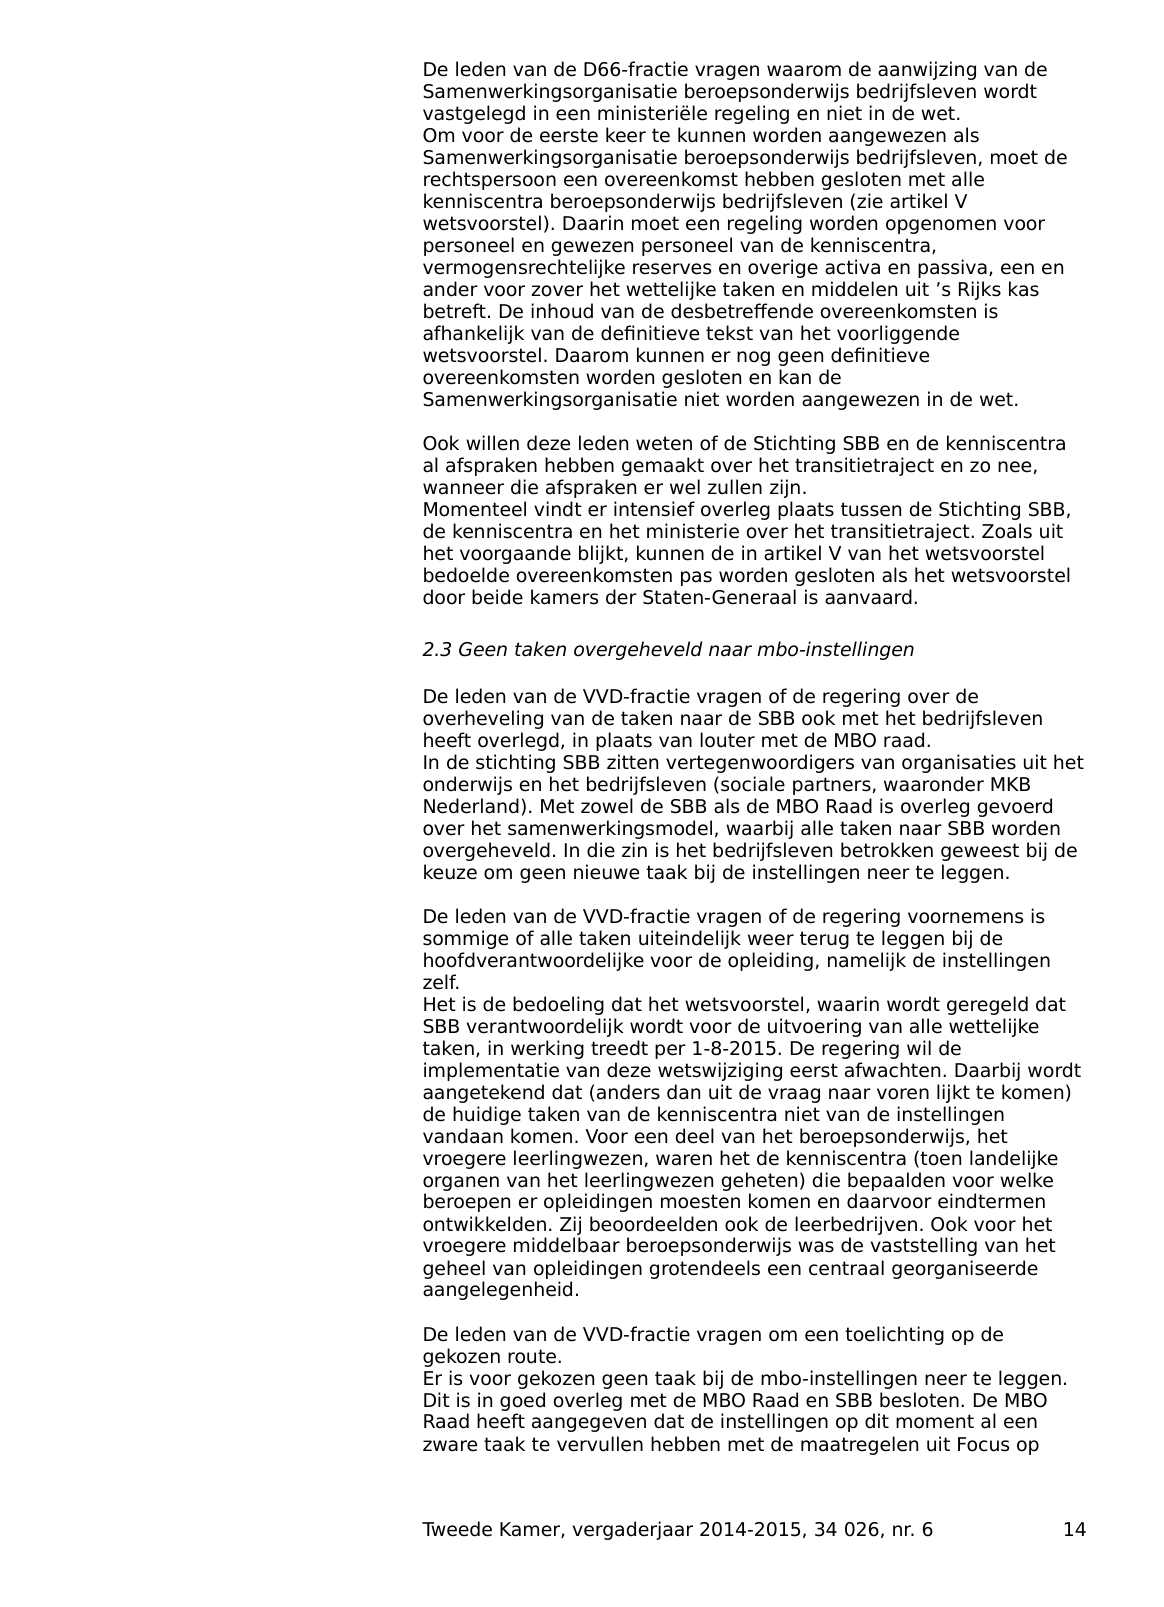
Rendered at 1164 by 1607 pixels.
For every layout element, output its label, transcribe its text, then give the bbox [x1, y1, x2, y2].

text De leden van de VVD-fractie vragen of de regering voornemens is sommige of alle taken uiteindelijk weer terug te leggen bij de hoofdverantwoordelijke voor de opleiding, namelijk de instellingen zelf. [422, 906, 1087, 994]
text Ook willen deze leden weten of de Stichting SBB en de kenniscentra al afspraken hebben gemaakt over het transitietraject en zo nee, wanneer die afspraken er wel zullen zijn. [422, 433, 1087, 499]
text Momenteel vindt er intensief overleg plaats tussen de Stichting SBB, de kenniscentra en het ministerie over het transitietraject. Zoals uit het voorgaande blijkt, kunnen de in artikel V van het wetsvoorstel bedoelde overeenkomsten pas worden gesloten als het wetsvoorstel door beide kamers der Staten-Generaal is aanvaard. [422, 499, 1087, 609]
text Er is voor gekozen geen taak bij de mbo-instellingen neer te leggen. Dit is in goed overleg met de MBO Raad en SBB besloten. De MBO Raad heeft aangegeven dat de instellingen op dit moment al een zware taak te vervullen hebben met de maatregelen uit Focus op [422, 1367, 1087, 1455]
text In de stichting SBB zitten vertegenwoordigers van organisaties uit het onderwijs en het bedrijfsleven (sociale partners, waaronder MKB Nederland). Met zowel de SBB als de MBO Raad is overleg gevoerd over het samenwerkingsmodel, waarbij alle taken naar SBB worden overgeheveld. In die zin is het bedrijfsleven betrokken geweest bij de keuze om geen nieuwe taak bij de instellingen neer te leggen. [422, 752, 1087, 883]
subtitle 2.3 Geen taken overgeheveld naar mbo-instellingen [422, 639, 1087, 661]
text Om voor de eerste keer te kunnen worden aangewezen als Samenwerkingsorganisatie beroepsonderwijs bedrijfsleven, moet de rechtspersoon een overeenkomst hebben gesloten met alle kenniscentra beroepsonderwijs bedrijfsleven (zie artikel V wetsvoorstel). Daarin moet een regeling worden opgenomen voor personeel en gewezen personeel van de kenniscentra, vermogensrechtelijke reserves en overige activa en passiva, een en ander voor zover het wettelijke taken en middelen uit ’s Rijks kas betreft. De inhoud van de desbetreffende overeenkomsten is afhankelijk van de definitieve tekst van het voorliggende wetsvoorstel. Daarom kunnen er nog geen definitieve overeenkomsten worden gesloten en kan de Samenwerkingsorganisatie niet worden aangewezen in de wet. [422, 125, 1087, 411]
text Het is de bedoeling dat het wetsvoorstel, waarin wordt geregeld dat SBB verantwoordelijk wordt voor de uitvoering van alle wettelijke taken, in werking treedt per 1-8-2015. De regering wil de implementatie van deze wetswijziging eerst afwachten. Daarbij wordt aangetekend dat (anders dan uit de vraag naar voren lijkt te komen) de huidige taken van de kenniscentra niet van de instellingen vandaan komen. Voor een deel van het beroepsonderwijs, het vroegere leerlingwezen, waren het de kenniscentra (toen landelijke organen van het leerlingwezen geheten) die bepaalden voor welke beroepen er opleidingen moesten komen en daarvoor eindtermen ontwikkelden. Zij beoordeelden ook de leerbedrijven. Ook voor het vroegere middelbaar beroepsonderwijs was de vaststelling van het geheel van opleidingen grotendeels een centraal georganiseerde aangelegenheid. [422, 994, 1087, 1301]
text De leden van de D66-fractie vragen waarom de aanwijzing van de Samenwerkingsorganisatie beroepsonderwijs bedrijfsleven wordt vastgelegd in een ministeriële regeling en niet in de wet. [422, 59, 1087, 125]
text De leden van de VVD-fractie vragen om een toelichting op de gekozen route. [422, 1323, 1087, 1367]
text De leden van de VVD-fractie vragen of de regering over de overheveling van de taken naar de SBB ook met het bedrijfsleven heeft overlegd, in plaats van louter met de MBO raad. [422, 686, 1087, 752]
